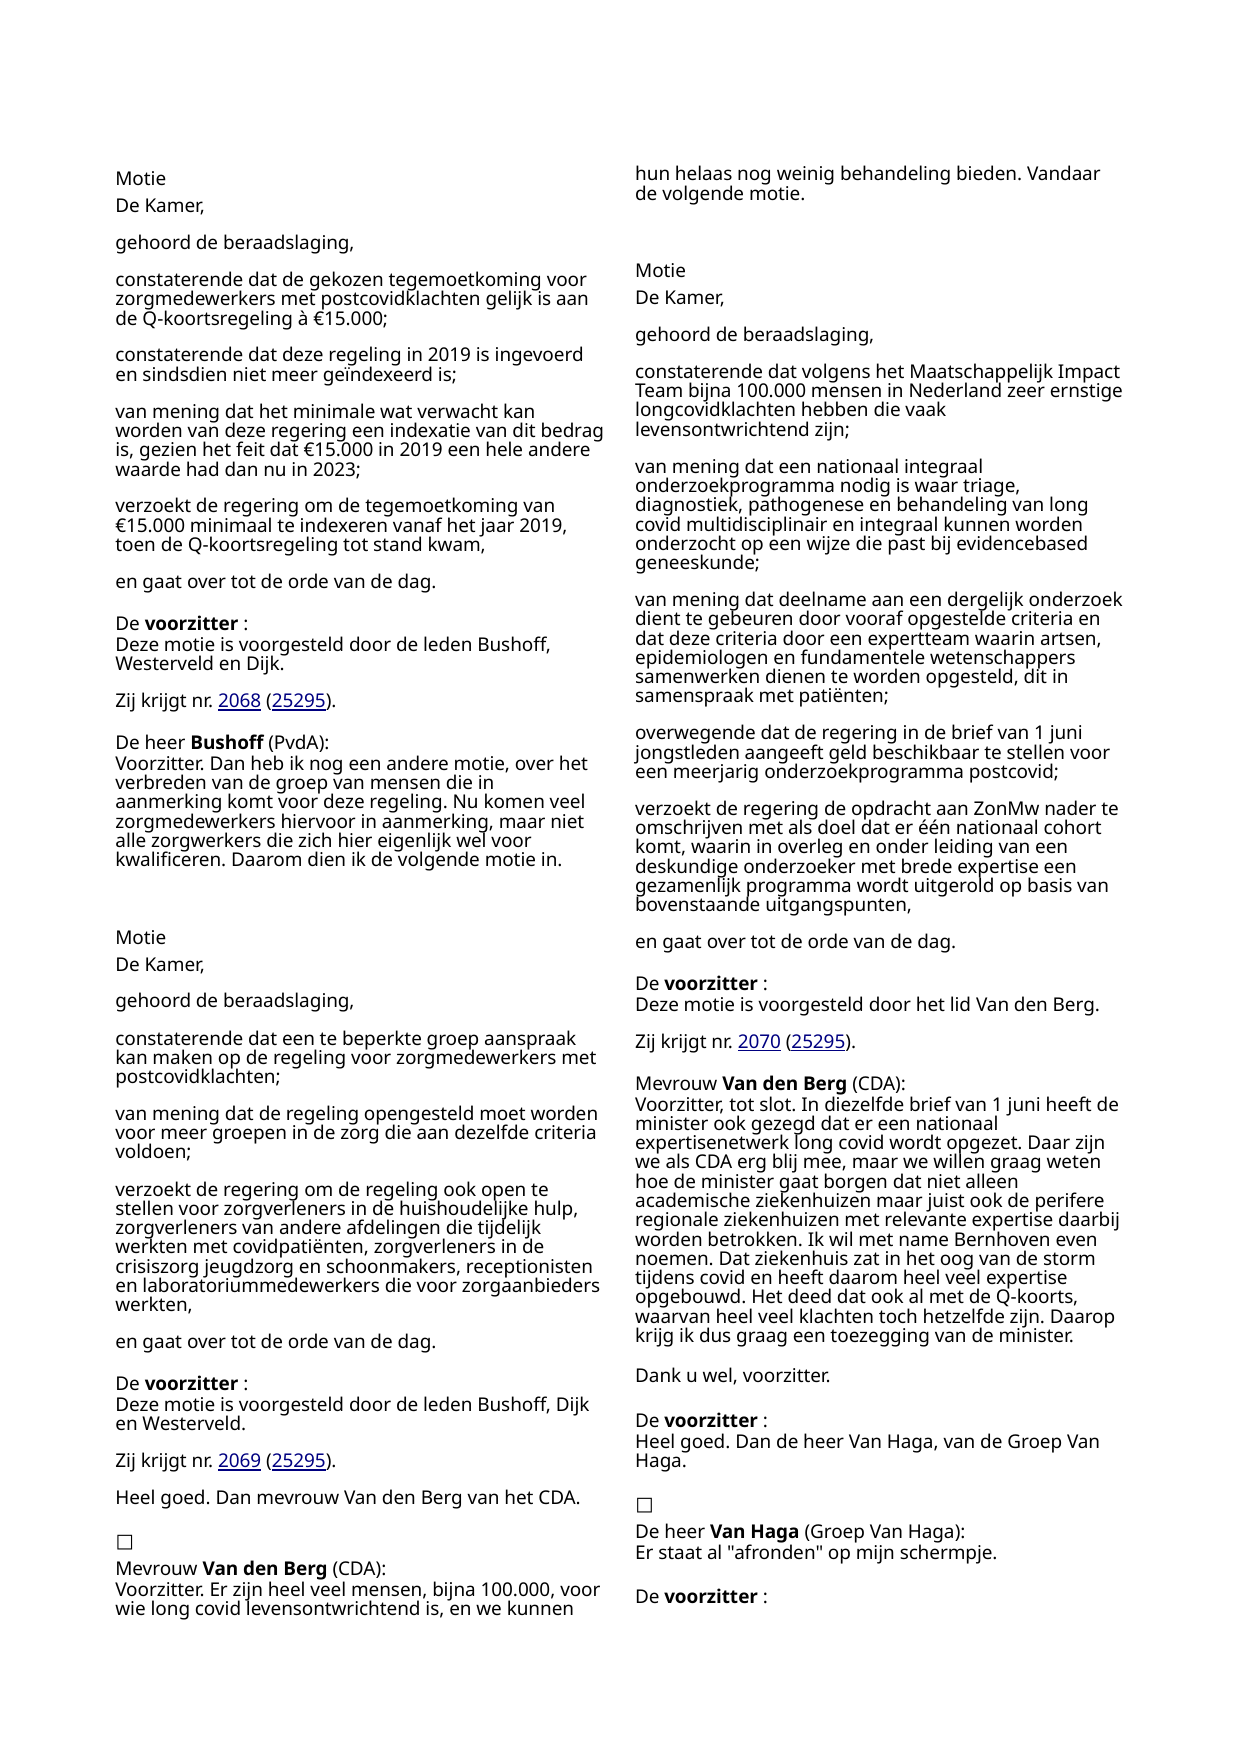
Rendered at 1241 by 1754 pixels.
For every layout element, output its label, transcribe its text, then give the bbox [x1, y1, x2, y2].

text Er staat al "afronden" op mijn schermpje. [635, 1544, 1125, 1563]
text Dank u wel, voorzitter. [635, 1367, 1125, 1386]
text en gaat over tot de orde van de dag. [115, 1333, 605, 1352]
text De voorzitter : [115, 610, 605, 636]
text Deze motie is voorgesteld door de leden Bushoff, Westerveld en Dijk. [115, 636, 605, 674]
text Deze motie is voorgesteld door de leden Bushoff, Dijk en Westerveld. [115, 1396, 605, 1434]
text De voorzitter : [635, 1407, 1125, 1433]
text De Kamer, [635, 289, 1125, 308]
text verzoekt de regering om de tegemoetkoming van €15.000 minimaal te indexeren vanaf het jaar 2019, toen de Q-koortsregeling tot stand kwam, [115, 497, 605, 555]
text Motie [115, 924, 605, 949]
text gehoord de beraadslaging, [115, 234, 605, 253]
text Motie [635, 257, 1125, 283]
text van mening dat deelname aan een dergelijk onderzoek dient te gebeuren door vooraf opgestelde criteria en dat deze criteria door een expertteam waarin artsen, epidemiologen en fundamentele wetenschappers samenwerken dienen te worden opgesteld, dit in samenspraak met patiënten; [635, 591, 1125, 707]
text Voorzitter. Er zijn heel veel mensen, bijna 100.000, voor wie long covid levensontwrichtend is, en we kunnen [115, 1581, 605, 1619]
text Voorzitter. Dan heb ik nog een andere motie, over het verbreden van de groep van mensen die in aanmerking komt voor deze regeling. Nu komen veel zorgmedewerkers hiervoor in aanmerking, maar niet alle zorgwerkers die zich hier eigenlijk wel voor kwalificeren. Daarom dien ik de volgende motie in. [115, 755, 605, 870]
text ⬜ [635, 1492, 1125, 1518]
text ⬜ [115, 1529, 605, 1555]
text verzoekt de regering om de regeling ook open te stellen voor zorgverleners in de huishoudelijke hulp, zorgverleners van andere afdelingen die tijdelijk werkten met covidpatiënten, zorgverleners in de crisiszorg jeugdzorg en schoonmakers, receptionisten en laboratoriummedewerkers die voor zorgaanbieders werkten, [115, 1181, 605, 1315]
text Deze motie is voorgesteld door het lid Van den Berg. [635, 996, 1125, 1015]
text De heer Bushoff (PvdA): [115, 729, 605, 755]
text Zij krijgt nr. 2068 (25295). [115, 692, 605, 711]
text De Kamer, [115, 197, 605, 216]
text constaterende dat een te beperkte groep aanspraak kan maken op de regeling voor zorgmedewerkers met postcovidklachten; [115, 1029, 605, 1087]
text van mening dat het minimale wat verwacht kan worden van deze regering een indexatie van dit bedrag is, gezien het feit dat €15.000 in 2019 een hele andere waarde had dan nu in 2023; [115, 403, 605, 480]
text De Kamer, [115, 956, 605, 975]
text en gaat over tot de orde van de dag. [115, 573, 605, 592]
text De voorzitter : [635, 1584, 1125, 1609]
text constaterende dat deze regeling in 2019 is ingevoerd en sindsdien niet meer geïndexeerd is; [115, 346, 605, 385]
text De voorzitter : [115, 1370, 605, 1396]
text verzoekt de regering de opdracht aan ZonMw nader te omschrijven met als doel dat er één nationaal cohort komt, waarin in overleg en onder leiding van een deskundige onderzoeker met brede expertise een gezamenlijk programma wordt uitgerold op basis van bovenstaande uitgangspunten, [635, 800, 1125, 916]
text Heel goed. Dan de heer Van Haga, van de Groep Van Haga. [635, 1433, 1125, 1471]
text De heer Van Haga (Groep Van Haga): [635, 1518, 1125, 1544]
text Motie [115, 165, 605, 191]
text De voorzitter : [635, 970, 1125, 996]
text Zij krijgt nr. 2069 (25295). [115, 1452, 605, 1471]
text van mening dat de regeling opengesteld moet worden voor meer groepen in de zorg die aan dezelfde criteria voldoen; [115, 1105, 605, 1163]
text overwegende dat de regering in de brief van 1 juni jongstleden aangeeft geld beschikbaar te stellen voor een meerjarig onderzoekprogramma postcovid; [635, 724, 1125, 782]
text Mevrouw Van den Berg (CDA): [115, 1555, 605, 1581]
text constaterende dat de gekozen tegemoetkoming voor zorgmedewerkers met postcovidklachten gelijk is aan de Q-koortsregeling à €15.000; [115, 271, 605, 329]
text gehoord de beraadslaging, [635, 326, 1125, 345]
text gehoord de beraadslaging, [115, 992, 605, 1012]
text Zij krijgt nr. 2070 (25295). [635, 1033, 1125, 1052]
text Mevrouw Van den Berg (CDA): [635, 1070, 1125, 1096]
text Voorzitter, tot slot. In diezelfde brief van 1 juni heeft de minister ook gezegd dat er een nationaal expertisenetwerk long covid wordt opgezet. Daar zijn we als CDA erg blij mee, maar we willen graag weten hoe de minister gaat borgen dat niet alleen academische ziekenhuizen maar juist ook de perifere regionale ziekenhuizen met relevante expertise daarbij worden betrokken. Ik wil met name Bernhoven even noemen. Dat ziekenhuis zat in het oog van de storm tijdens covid en heeft daarom heel veel expertise opgebouwd. Het deed dat ook al met de Q-koorts, waarvan heel veel klachten toch hetzelfde zijn. Daarop krijg ik dus graag een toezegging van de minister. [635, 1096, 1125, 1346]
text van mening dat een nationaal integraal onderzoekprogramma nodig is waar triage, diagnostiek, pathogenese en behandeling van long covid multidisciplinair en integraal kunnen worden onderzocht op een wijze die past bij evidencebased geneeskunde; [635, 458, 1125, 573]
text Heel goed. Dan mevrouw Van den Berg van het CDA. [115, 1489, 605, 1508]
text constaterende dat volgens het Maatschappelijk Impact Team bijna 100.000 mensen in Nederland zeer ernstige longcovidklachten hebben die vaak levensontwrichtend zijn; [635, 363, 1125, 440]
text hun helaas nog weinig behandeling bieden. Vandaar de volgende motie. [635, 165, 1125, 204]
text en gaat over tot de orde van de dag. [635, 933, 1125, 952]
